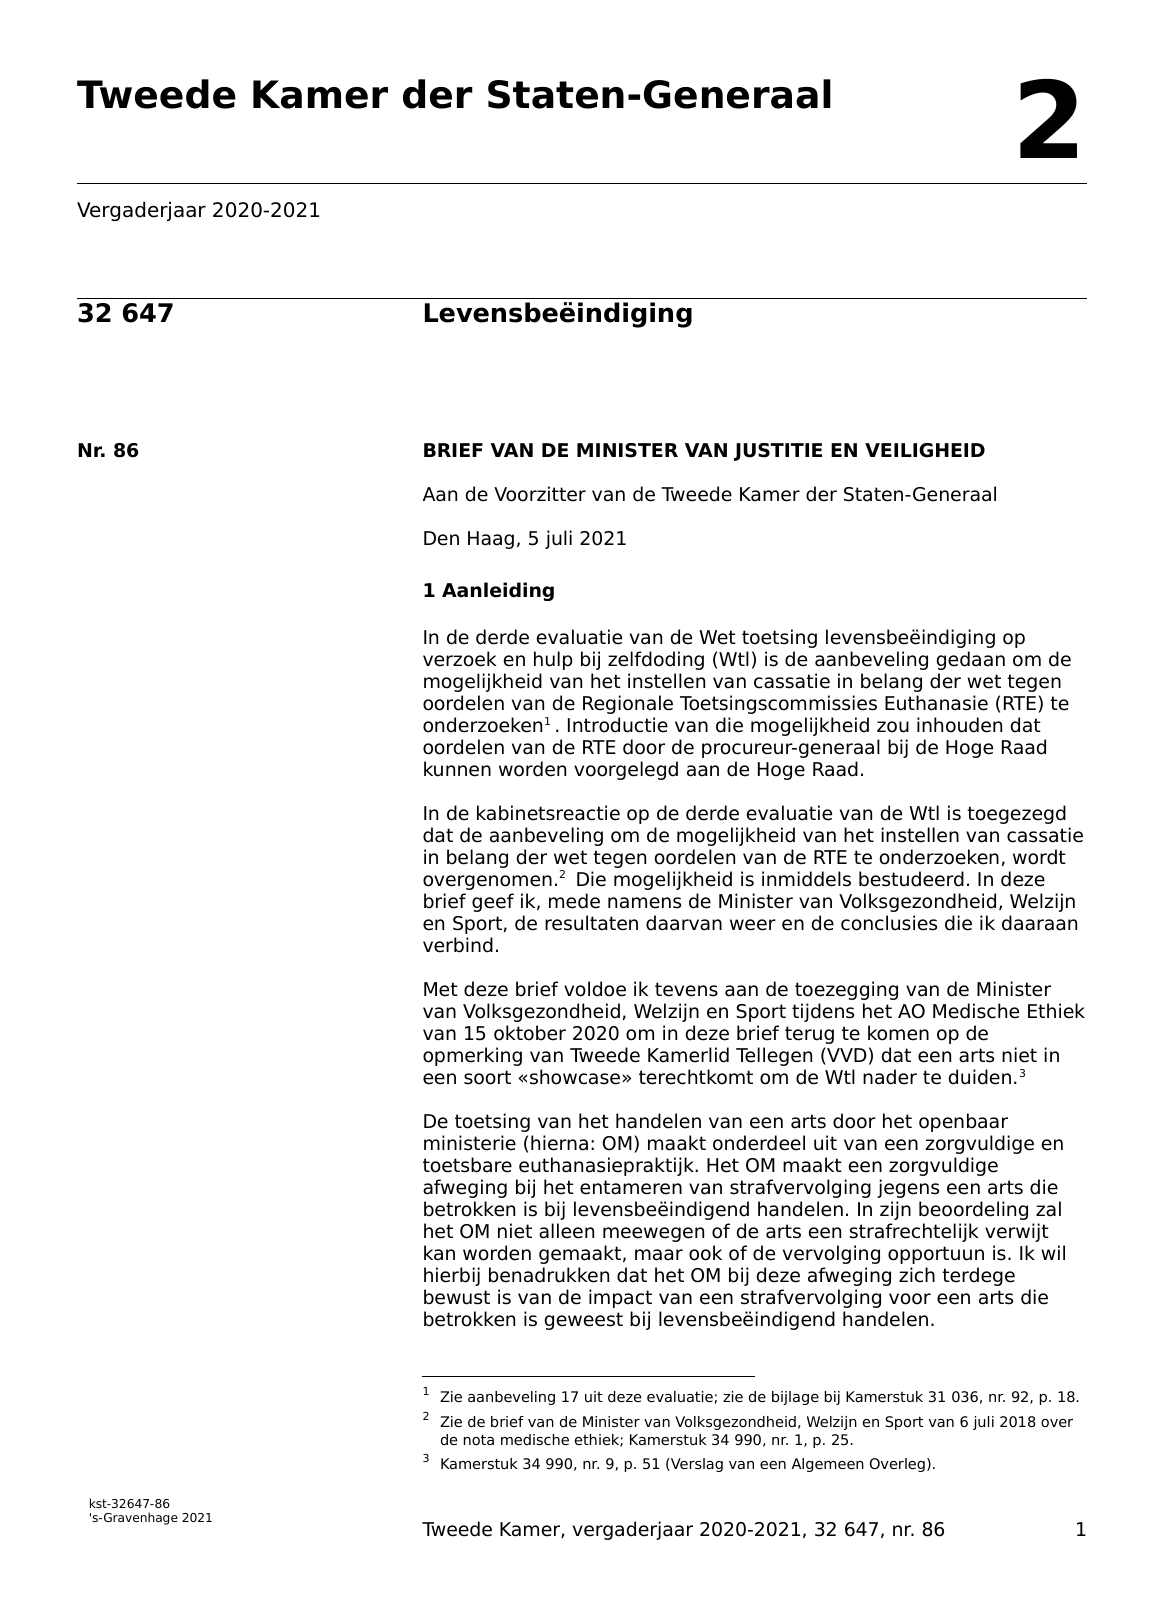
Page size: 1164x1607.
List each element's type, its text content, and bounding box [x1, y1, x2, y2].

subtitle Nr. 86 BRIEF VAN DE MINISTER VAN JUSTITIE EN VEILIGHEID [77, 440, 1087, 462]
text Den Haag, 5 juli 2021 [422, 528, 1087, 550]
text Zie aanbeveling 17 uit deze evaluatie; zie de bijlage bij Kamerstuk 31 036, nr. 92, p. 18. [422, 1385, 1087, 1407]
subtitle 1 Aanleiding [422, 580, 1087, 602]
text Aan de Voorzitter van de Tweede Kamer der Staten-Generaal [422, 484, 1087, 506]
text In de kabinetsreactie op de derde evaluatie van de Wtl is toegezegd dat de aanbeveling om de mogelijkheid van het instellen van cassatie in belang der wet tegen oordelen van de RTE te onderzoeken, wordt overgenomen. Die mogelijkheid is inmiddels bestudeerd. In deze brief geef ik, mede namens de Minister van Volksgezondheid, Welzijn en Sport, de resultaten daarvan weer en de conclusies die ik daaraan verbind. [422, 803, 1087, 957]
subtitle 32 647 Levensbeëindiging [77, 299, 1087, 329]
text Zie de brief van de Minister van Volksgezondheid, Welzijn en Sport van 6 juli 2018 over de nota medische ethiek; Kamerstuk 34 990, nr. 1, p. 25. [422, 1410, 1087, 1449]
table_cell Vergaderjaar 2020-2021 [77, 184, 1087, 298]
table_header Tweede Kamer der Staten-Generaal [77, 59, 886, 183]
text De toetsing van het handelen van een arts door het openbaar ministerie (hierna: OM) maakt onderdeel uit van een zorgvuldige en toetsbare euthanasiepraktijk. Het OM maakt een zorgvuldige afweging bij het entameren van strafvervolging jegens een arts die betrokken is bij levensbeëindigend handelen. In zijn beoordeling zal het OM niet alleen meewegen of de arts een strafrechtelijk verwijt kan worden gemaakt, maar ook of de vervolging opportuun is. Ik wil hierbij benadrukken dat het OM bij deze afweging zich terdege bewust is van de impact van een strafvervolging voor een arts die betrokken is geweest bij levensbeëindigend handelen. [422, 1111, 1087, 1331]
text 's-Gravenhage 2021 [88, 1511, 323, 1525]
text In de derde evaluatie van de Wet toetsing levensbeëindiging op verzoek en hulp bij zelfdoding (Wtl) is de aanbeveling gedaan om de mogelijkheid van het instellen van cassatie in belang der wet tegen oordelen van de Regionale Toetsingscommissies Euthanasie (RTE) te onderzoeken. Introductie van die mogelijkheid zou inhouden dat oordelen van de RTE door de procureur-generaal bij de Hoge Raad kunnen worden voorgelegd aan de Hoge Raad. [422, 627, 1087, 781]
text Met deze brief voldoe ik tevens aan de toezegging van de Minister van Volksgezondheid, Welzijn en Sport tijdens het AO Medische Ethiek van 15 oktober 2020 om in deze brief terug te komen op de opmerking van Tweede Kamerlid Tellegen (VVD) dat een arts niet in een soort «showcase» terechtkomt om de Wtl nader te duiden. [422, 979, 1087, 1089]
text Kamerstuk 34 990, nr. 9, p. 51 (Verslag van een Algemeen Overleg). [422, 1452, 1087, 1474]
table_header 2 [886, 59, 1087, 183]
text kst-32647-86 [88, 1497, 323, 1511]
